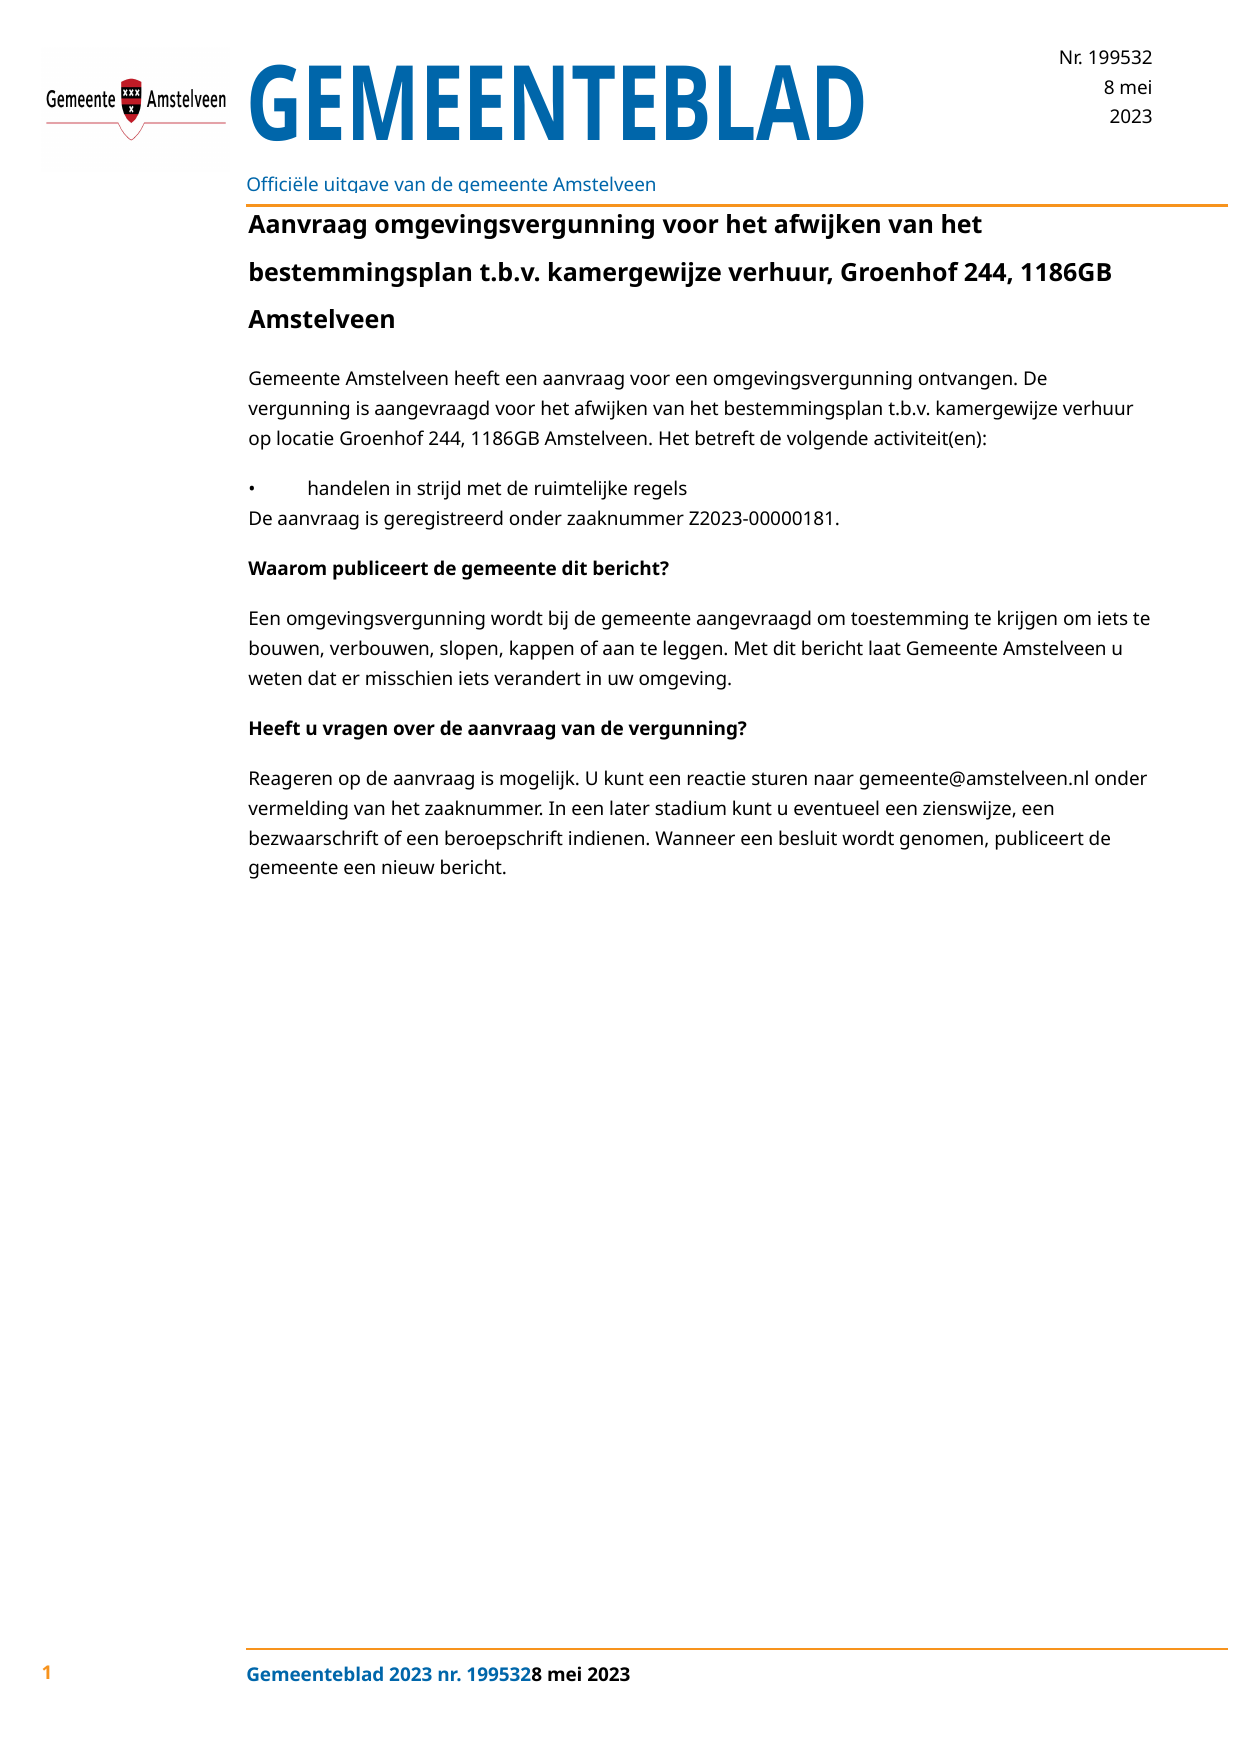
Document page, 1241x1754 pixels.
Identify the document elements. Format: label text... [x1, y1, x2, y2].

text Gemeente Amstelveen heeft een aanvraag voor een omgevingsvergunning ontvangen. De vergunning is aangevraagd voor het afwijken van het bestemmingsplan t.b.v. kamergewijze verhuur op locatie Groenhof 244, 1186GB Amstelveen. Het betreft de volgende activiteit(en): [248, 366, 1152, 450]
text Reageren op de aanvraag is mogelijk. U kunt een reactie sturen naar gemeente@amstelveen.nl onder vermelding van het zaaknummer. In een later stadium kunt u eventueel een zienswijze, een bezwaarschrift of een beroepschrift indienen. Wanneer een besluit wordt genomen, publiceert de gemeente een nieuw bericht. [248, 766, 1152, 880]
text Een omgevingsvergunning wordt bij de gemeente aangevraagd om toestemming te krijgen om iets te bouwen, verbouwen, slopen, kappen of aan te leggen. Met dit bericht laat Gemeente Amstelveen u weten dat er misschien iets verandert in uw omgeving. [248, 606, 1152, 690]
list handelen in strijd met de ruimtelijke regels [248, 475, 1152, 501]
text Waarom publiceert de gemeente dit bericht? [248, 555, 1152, 581]
text Heeft u vragen over de aanvraag van de vergunning? [248, 715, 1152, 741]
picture [41, 47, 231, 172]
text De aanvraag is geregistreerd onder zaaknummer Z2023-00000181. [248, 505, 1152, 530]
text Aanvraag omgevingsvergunning voor het afwijken van het bestemmingsplan t.b.v. kamergewijze verhuur, Groenhof 244, 1186GB Amstelveen [248, 207, 1152, 336]
